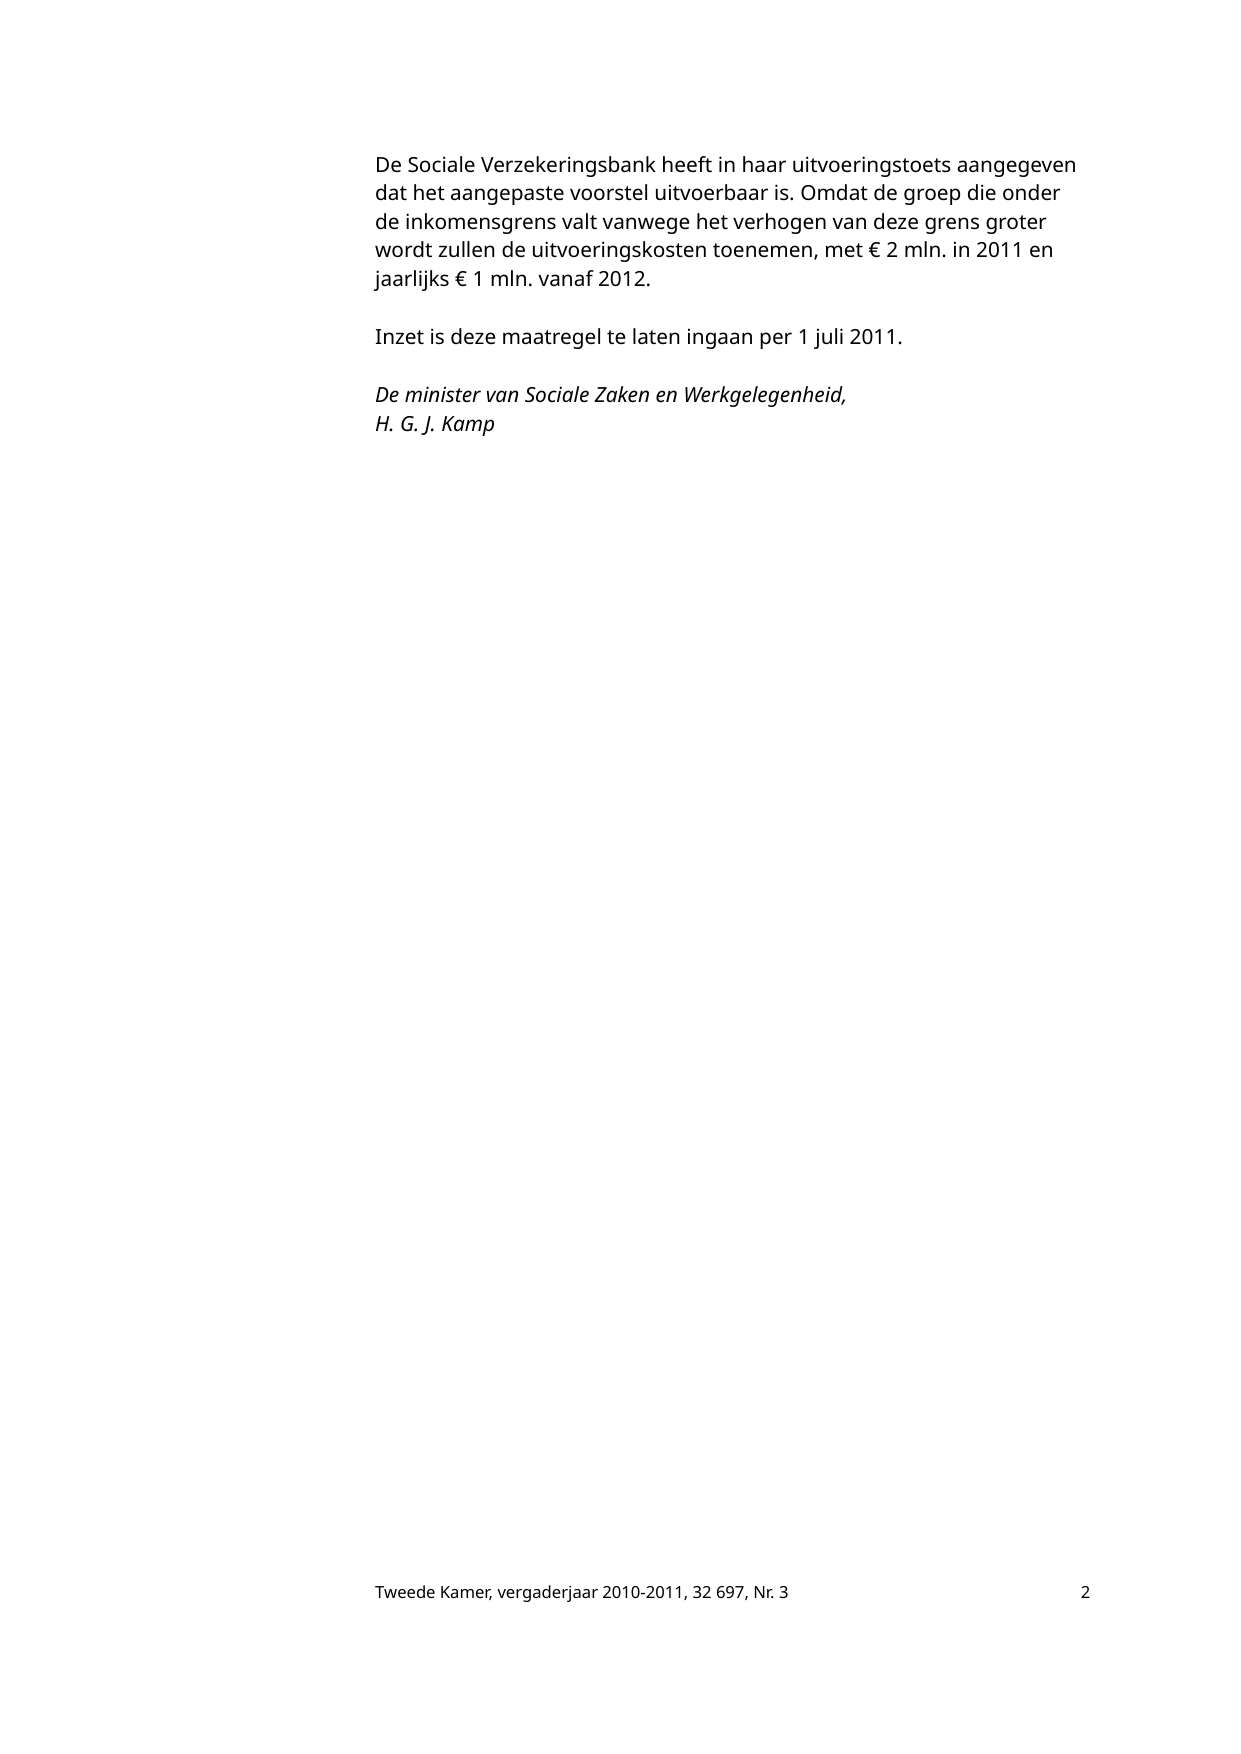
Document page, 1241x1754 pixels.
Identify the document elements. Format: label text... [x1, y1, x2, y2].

text De Sociale Verzekeringsbank heeft in haar uitvoeringstoets aangegeven dat het aangepaste voorstel uitvoerbaar is. Omdat de groep die onder de inkomensgrens valt vanwege het verhogen van deze grens groter wordt zullen de uitvoeringskosten toenemen, met € 2 mln. in 2011 en jaarlijks € 1 mln. vanaf 2012. [375, 150, 1090, 292]
text De minister van Sociale Zaken en Werkgelegenheid, [375, 381, 1090, 409]
text H. G. J. Kamp [375, 409, 1090, 437]
text Inzet is deze maatregel te laten ingaan per 1 juli 2011. [375, 322, 1090, 351]
